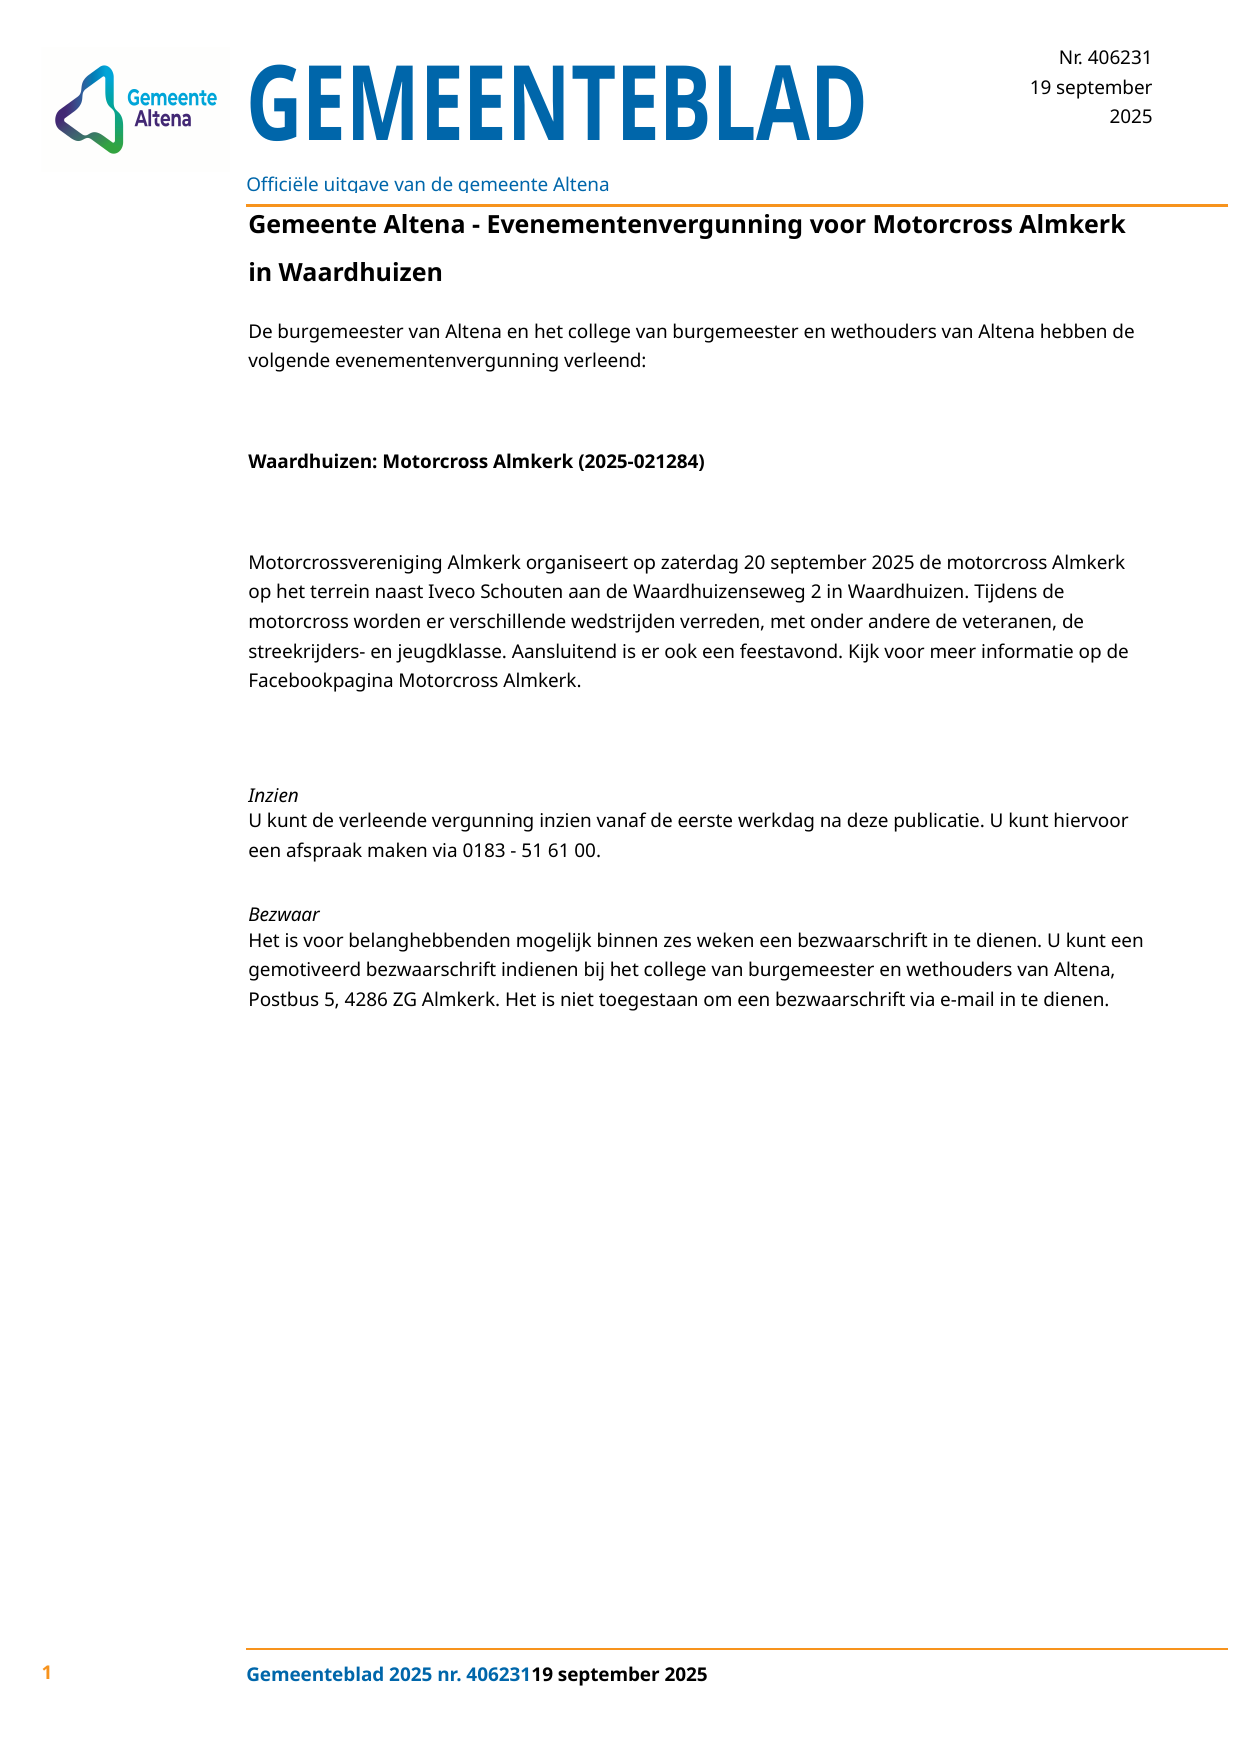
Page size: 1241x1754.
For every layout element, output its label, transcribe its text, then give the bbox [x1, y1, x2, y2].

text Het is voor belanghebbenden mogelijk binnen zes weken een bezwaarschrift in te dienen. U kunt een gemotiveerd bezwaarschrift indienen bij het college van burgemeester en wethouders van Altena, Postbus 5, 4286 ZG Almkerk. Het is niet toegestaan om een bezwaarschrift via e-mail in te dienen. [248, 927, 1152, 1012]
text Waardhuizen: Motorcross Almkerk (2025-021284) [248, 448, 1152, 474]
text De burgemeester van Altena en het college van burgemeester en wethouders van Altena hebben de volgende evenementenvergunning verleend: [248, 318, 1152, 373]
picture [41, 47, 231, 172]
text U kunt de verleende vergunning inzien vanaf de eerste werkdag na deze publicatie. U kunt hiervoor een afspraak maken via 0183 - 51 61 00. [248, 808, 1152, 863]
text Bezwaar [248, 901, 1152, 927]
text Inzien [248, 782, 1152, 808]
text Motorcrossvereniging Almkerk organiseert op zaterdag 20 september 2025 de motorcross Almkerk op het terrein naast Iveco Schouten aan de Waardhuizenseweg 2 in Waardhuizen. Tijdens de motorcross worden er verschillende wedstrijden verreden, met onder andere de veteranen, de streekrijders- en jeugdklasse. Aansluitend is er ook een feestavond. Kijk voor meer informatie op de Facebookpagina Motorcross Almkerk. [248, 549, 1152, 693]
text Gemeente Altena - Evenementenvergunning voor Motorcross Almkerk in Waardhuizen [248, 207, 1152, 288]
